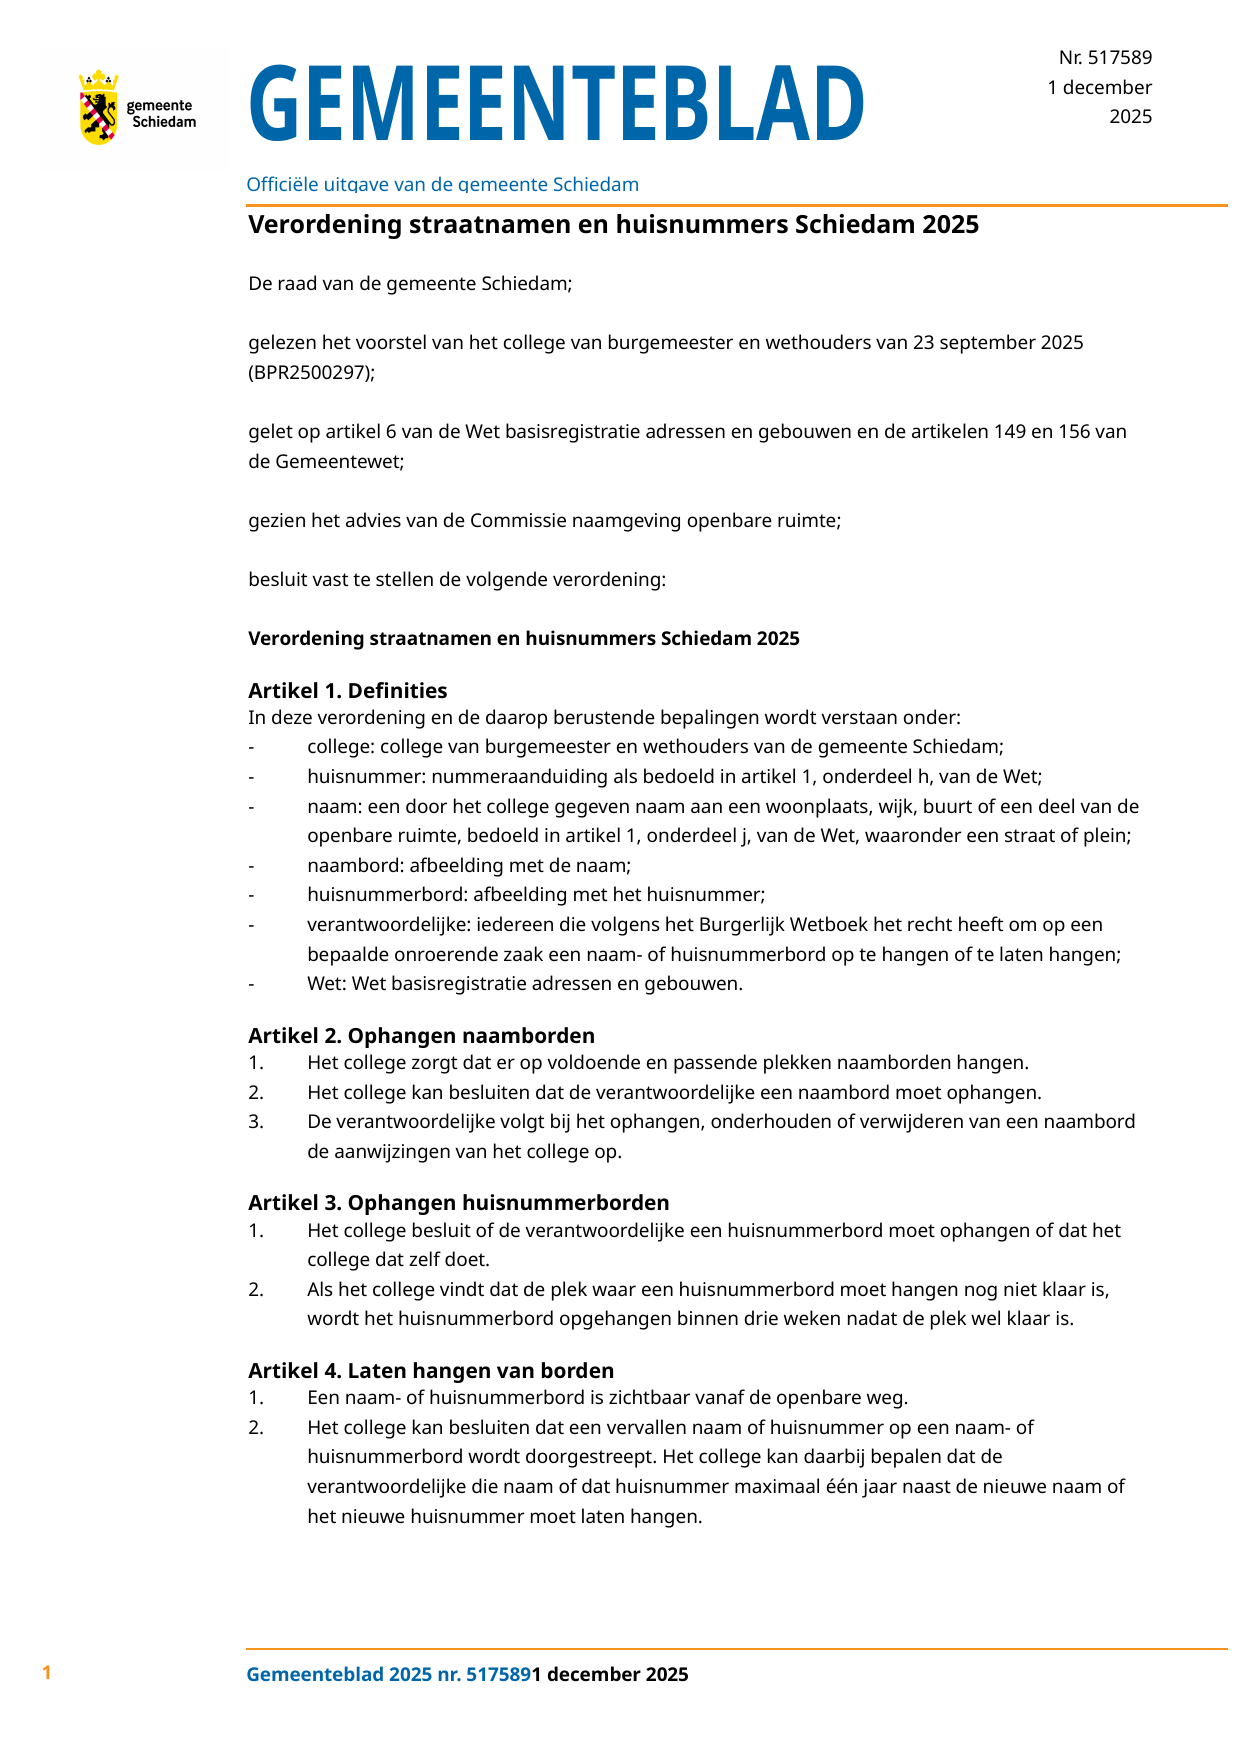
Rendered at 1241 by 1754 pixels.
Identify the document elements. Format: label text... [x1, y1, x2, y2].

text Artikel 4. Laten hangen van borden [248, 1356, 1152, 1384]
list Het college zorgt dat er op voldoende en passende plekken naamborden hangen. [248, 1049, 1152, 1075]
list Als het college vindt dat de plek waar een huisnummerbord moet hangen nog niet klaar is, wordt het huisnummerbord opgehangen binnen drie weken nadat de plek wel klaar is. [248, 1276, 1152, 1331]
text Artikel 1. Definities [248, 676, 1152, 704]
list Het college besluit of de verantwoordelijke een huisnummerbord moet ophangen of dat het college dat zelf doet. [248, 1217, 1152, 1272]
text Artikel 2. Ophangen naamborden [248, 1021, 1152, 1049]
list college: college van burgemeester en wethouders van de gemeente Schiedam; [248, 734, 1152, 759]
list Het college kan besluiten dat een vervallen naam of huisnummer op een naam- of huisnummerbord wordt doorgestreept. Het college kan daarbij bepalen dat de verantwoordelijke die naam of dat huisnummer maximaal één jaar naast de nieuwe naam of het nieuwe huisnummer moet laten hangen. [248, 1414, 1152, 1528]
text Verordening straatnamen en huisnummers Schiedam 2025 [248, 625, 1152, 651]
text besluit vast te stellen de volgende verordening: [248, 566, 1152, 592]
list De verantwoordelijke volgt bij het ophangen, onderhouden of verwijderen van een naambord de aanwijzingen van het college op. [248, 1108, 1152, 1164]
text gezien het advies van de Commissie naamgeving openbare ruimte; [248, 507, 1152, 533]
text Artikel 3. Ophangen huisnummerborden [248, 1188, 1152, 1217]
text gelet op artikel 6 van de Wet basisregistratie adressen en gebouwen en de artikelen 149 en 156 van de Gemeentewet; [248, 418, 1152, 473]
list naambord: afbeelding met de naam; [248, 852, 1152, 878]
list Een naam- of huisnummerbord is zichtbaar vanaf de openbare weg. [248, 1384, 1152, 1410]
list huisnummer: nummeraanduiding als bedoeld in artikel 1, onderdeel h, van de Wet; [248, 763, 1152, 789]
list Het college kan besluiten dat de verantwoordelijke een naambord moet ophangen. [248, 1079, 1152, 1104]
list naam: een door het college gegeven naam aan een woonplaats, wijk, buurt of een deel van de openbare ruimte, bedoeld in artikel 1, onderdeel j, van de Wet, waaronder een straat of plein; [248, 793, 1152, 848]
text Verordening straatnamen en huisnummers Schiedam 2025 [248, 207, 1152, 241]
text gelezen het voorstel van het college van burgemeester en wethouders van 23 september 2025 (BPR2500297); [248, 329, 1152, 385]
list verantwoordelijke: iedereen die volgens het Burgerlijk Wetboek het recht heeft om op een bepaalde onroerende zaak een naam- of huisnummerbord op te hangen of te laten hangen; [248, 911, 1152, 967]
list Wet: Wet basisregistratie adressen en gebouwen. [248, 970, 1152, 996]
list huisnummerbord: afbeelding met het huisnummer; [248, 882, 1152, 907]
text De raad van de gemeente Schiedam; [248, 270, 1152, 296]
picture [41, 47, 231, 172]
text In deze verordening en de daarop berustende bepalingen wordt verstaan onder: [248, 704, 1152, 730]
